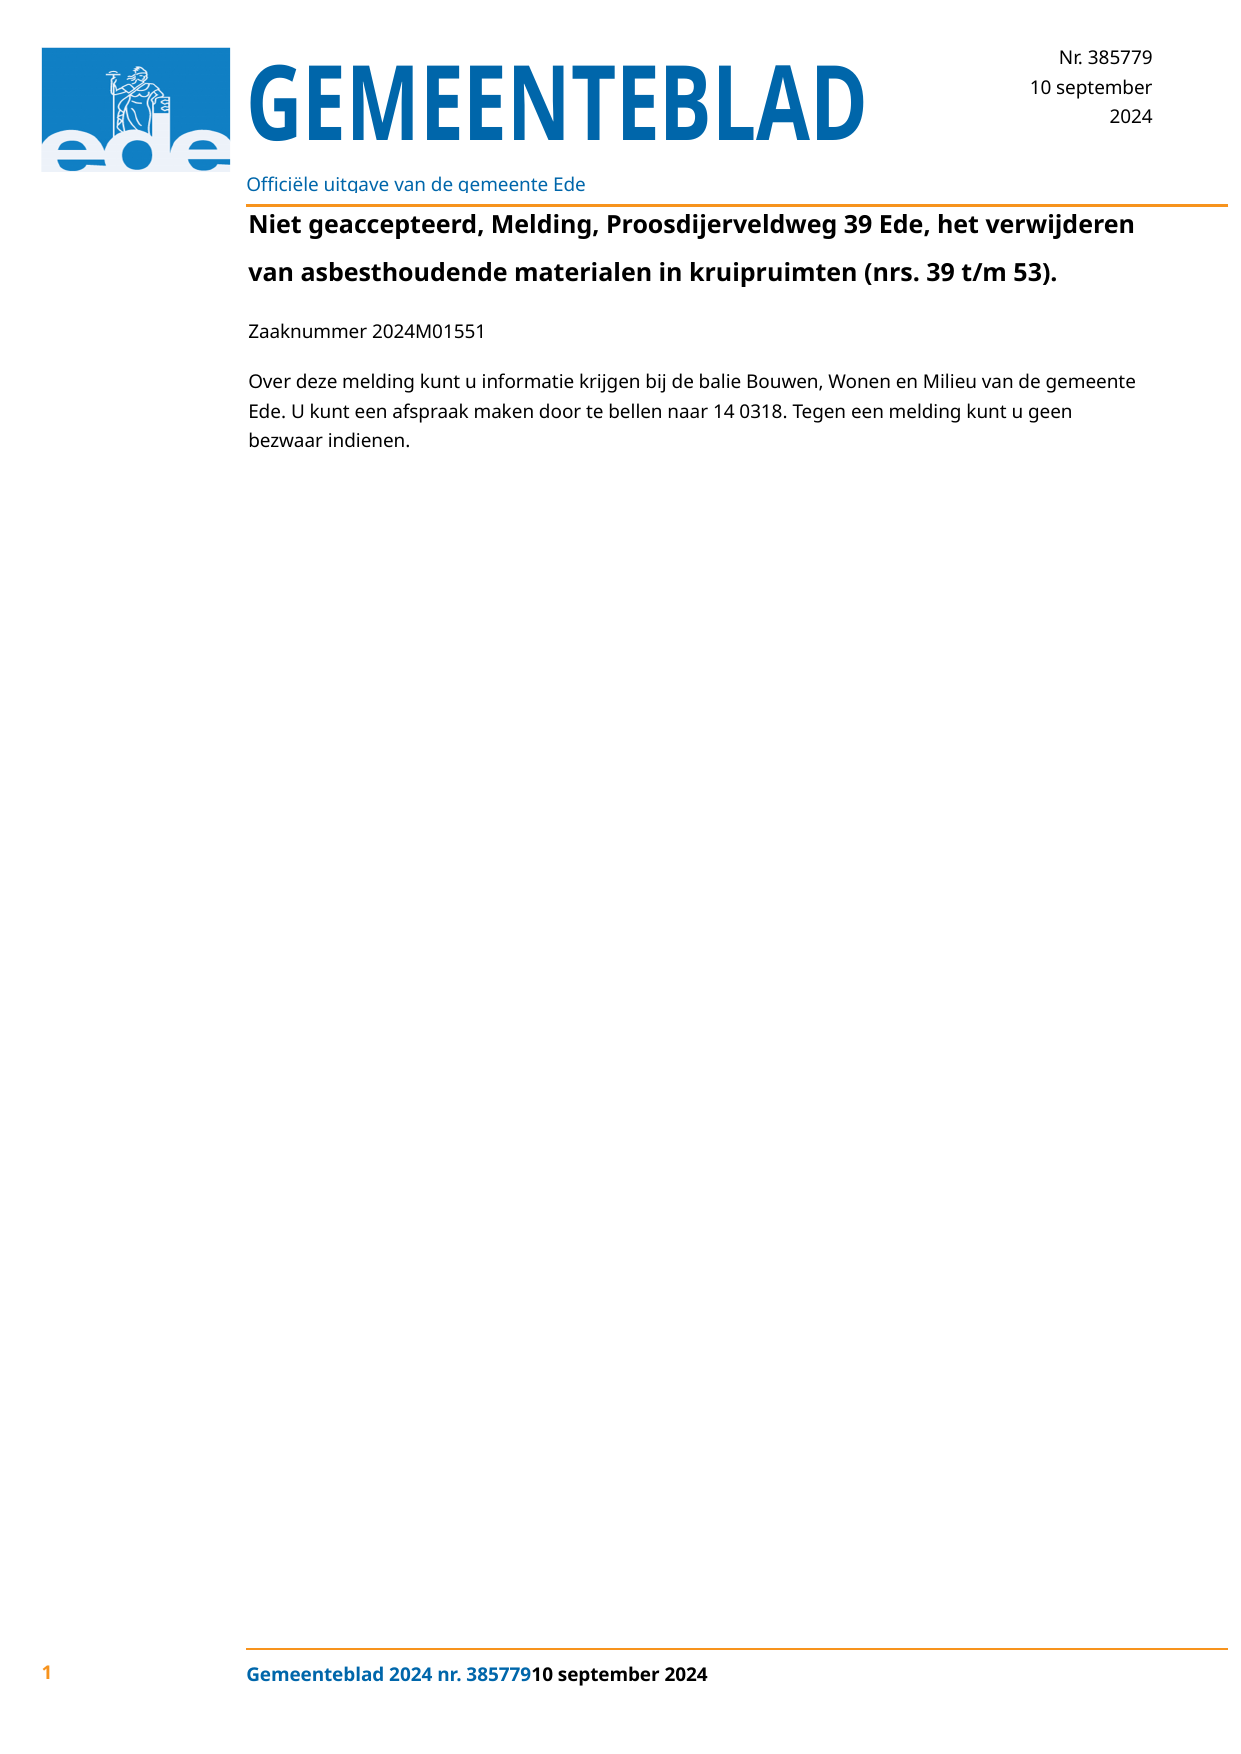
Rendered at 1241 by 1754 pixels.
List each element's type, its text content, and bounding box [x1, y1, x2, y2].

text Over deze melding kunt u informatie krijgen bij de balie Bouwen, Wonen en Milieu van de gemeente Ede. U kunt een afspraak maken door te bellen naar 14 0318. Tegen een melding kunt u geen bezwaar indienen. [248, 368, 1152, 453]
text Niet geaccepteerd, Melding, Proosdijerveldweg 39 Ede, het verwijderen van asbesthoudende materialen in kruipruimten (nrs. 39 t/m 53). [248, 207, 1152, 288]
text Zaaknummer 2024M01551 [248, 318, 1152, 344]
picture [41, 47, 231, 172]
